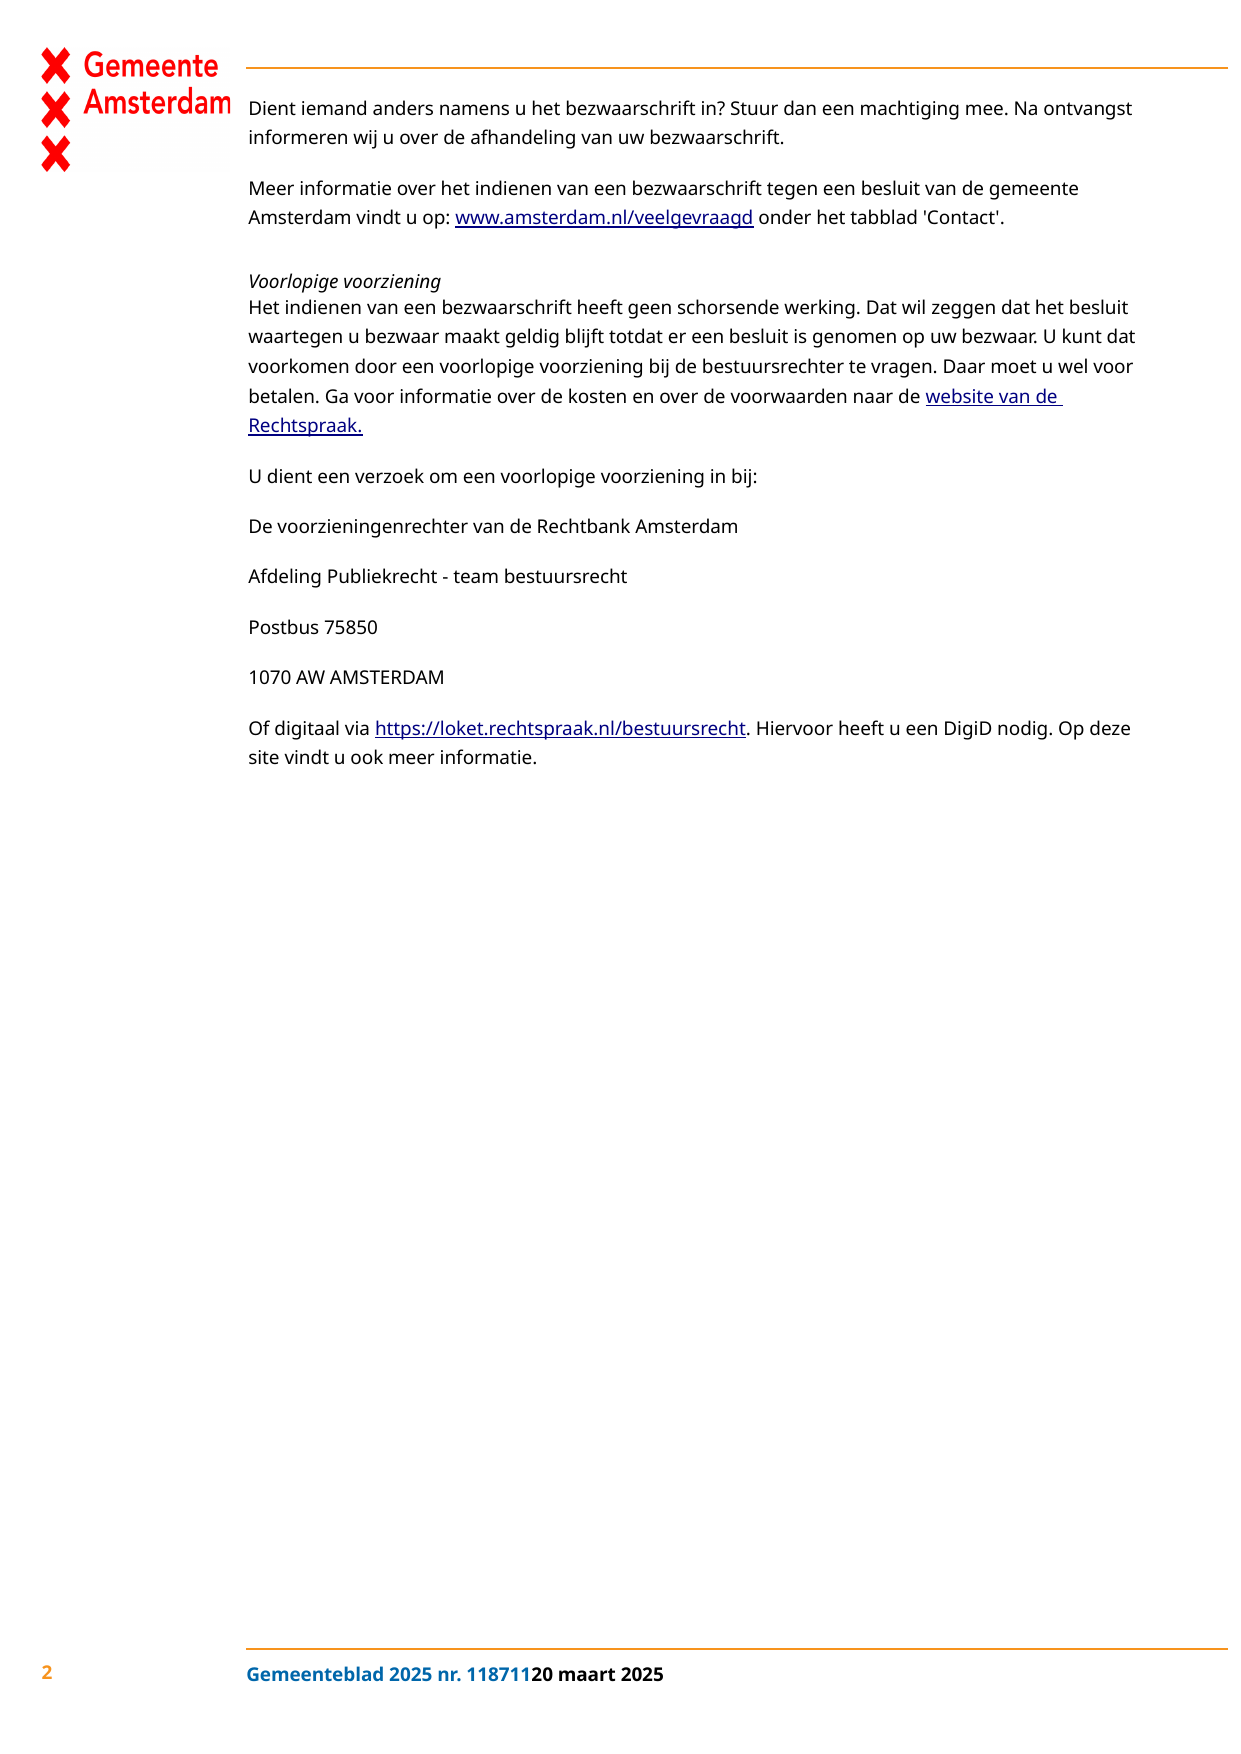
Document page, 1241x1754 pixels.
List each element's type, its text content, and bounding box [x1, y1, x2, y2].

text Dient iemand anders namens u het bezwaarschrift in? Stuur dan een machtiging mee. Na ontvangst informeren wij u over de afhandeling van uw bezwaarschrift. [248, 95, 1152, 150]
text U dient een verzoek om een voorlopige voorziening in bij: [248, 463, 1152, 488]
picture [41, 47, 231, 172]
text De voorzieningenrechter van de Rechtbank Amsterdam [248, 513, 1152, 539]
text Of digitaal via https://loket.rechtspraak.nl/bestuursrecht. Hiervoor heeft u een DigiD nodig. Op deze site vindt u ook meer informatie. [248, 715, 1152, 770]
text Afdeling Publiekrecht - team bestuursrecht [248, 564, 1152, 589]
text Meer informatie over het indienen van een bezwaarschrift tegen een besluit van de gemeente Amsterdam vindt u op: www.amsterdam.nl/veelgevraagd onder het tabblad 'Contact'. [248, 175, 1152, 230]
text Voorlopige voorziening [248, 268, 1152, 294]
text 1070 AW AMSTERDAM [248, 664, 1152, 690]
text Postbus 75850 [248, 614, 1152, 640]
text Het indienen van een bezwaarschrift heeft geen schorsende werking. Dat wil zeggen dat het besluit waartegen u bezwaar maakt geldig blijft totdat er een besluit is genomen op uw bezwaar. U kunt dat voorkomen door een voorlopige voorziening bij de bestuursrechter te vragen. Daar moet u wel voor betalen. Ga voor informatie over de kosten en over de voorwaarden naar de website van de Rechtspraak. [248, 294, 1152, 438]
